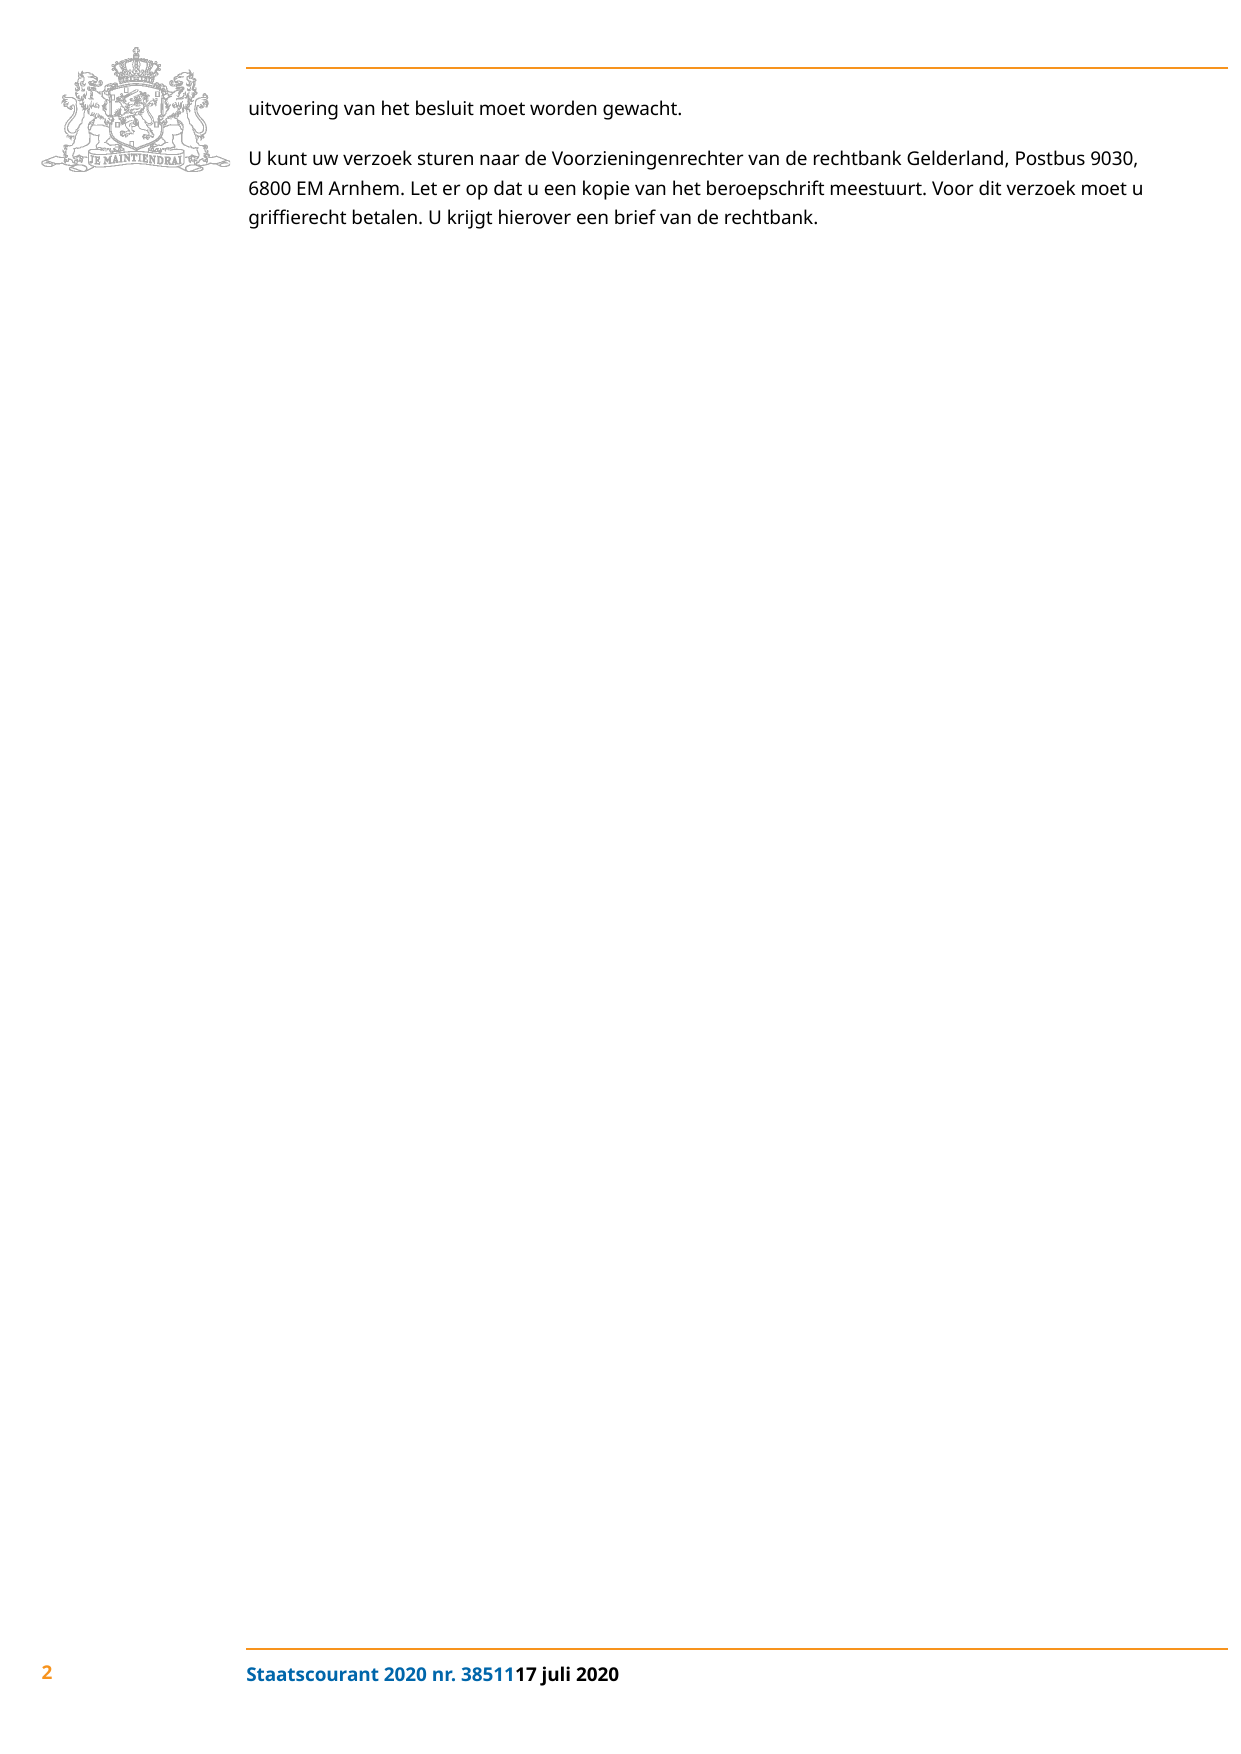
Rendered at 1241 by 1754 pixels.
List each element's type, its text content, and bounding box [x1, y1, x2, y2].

text U kunt uw verzoek sturen naar de Voorzieningenrechter van de rechtbank Gelderland, Postbus 9030, 6800 EM Arnhem. Let er op dat u een kopie van het beroepschrift meestuurt. Voor dit verzoek moet u griffierecht betalen. U krijgt hierover een brief van de rechtbank. [248, 145, 1152, 230]
picture [41, 47, 231, 172]
text uitvoering van het besluit moet worden gewacht. [248, 95, 1152, 121]
